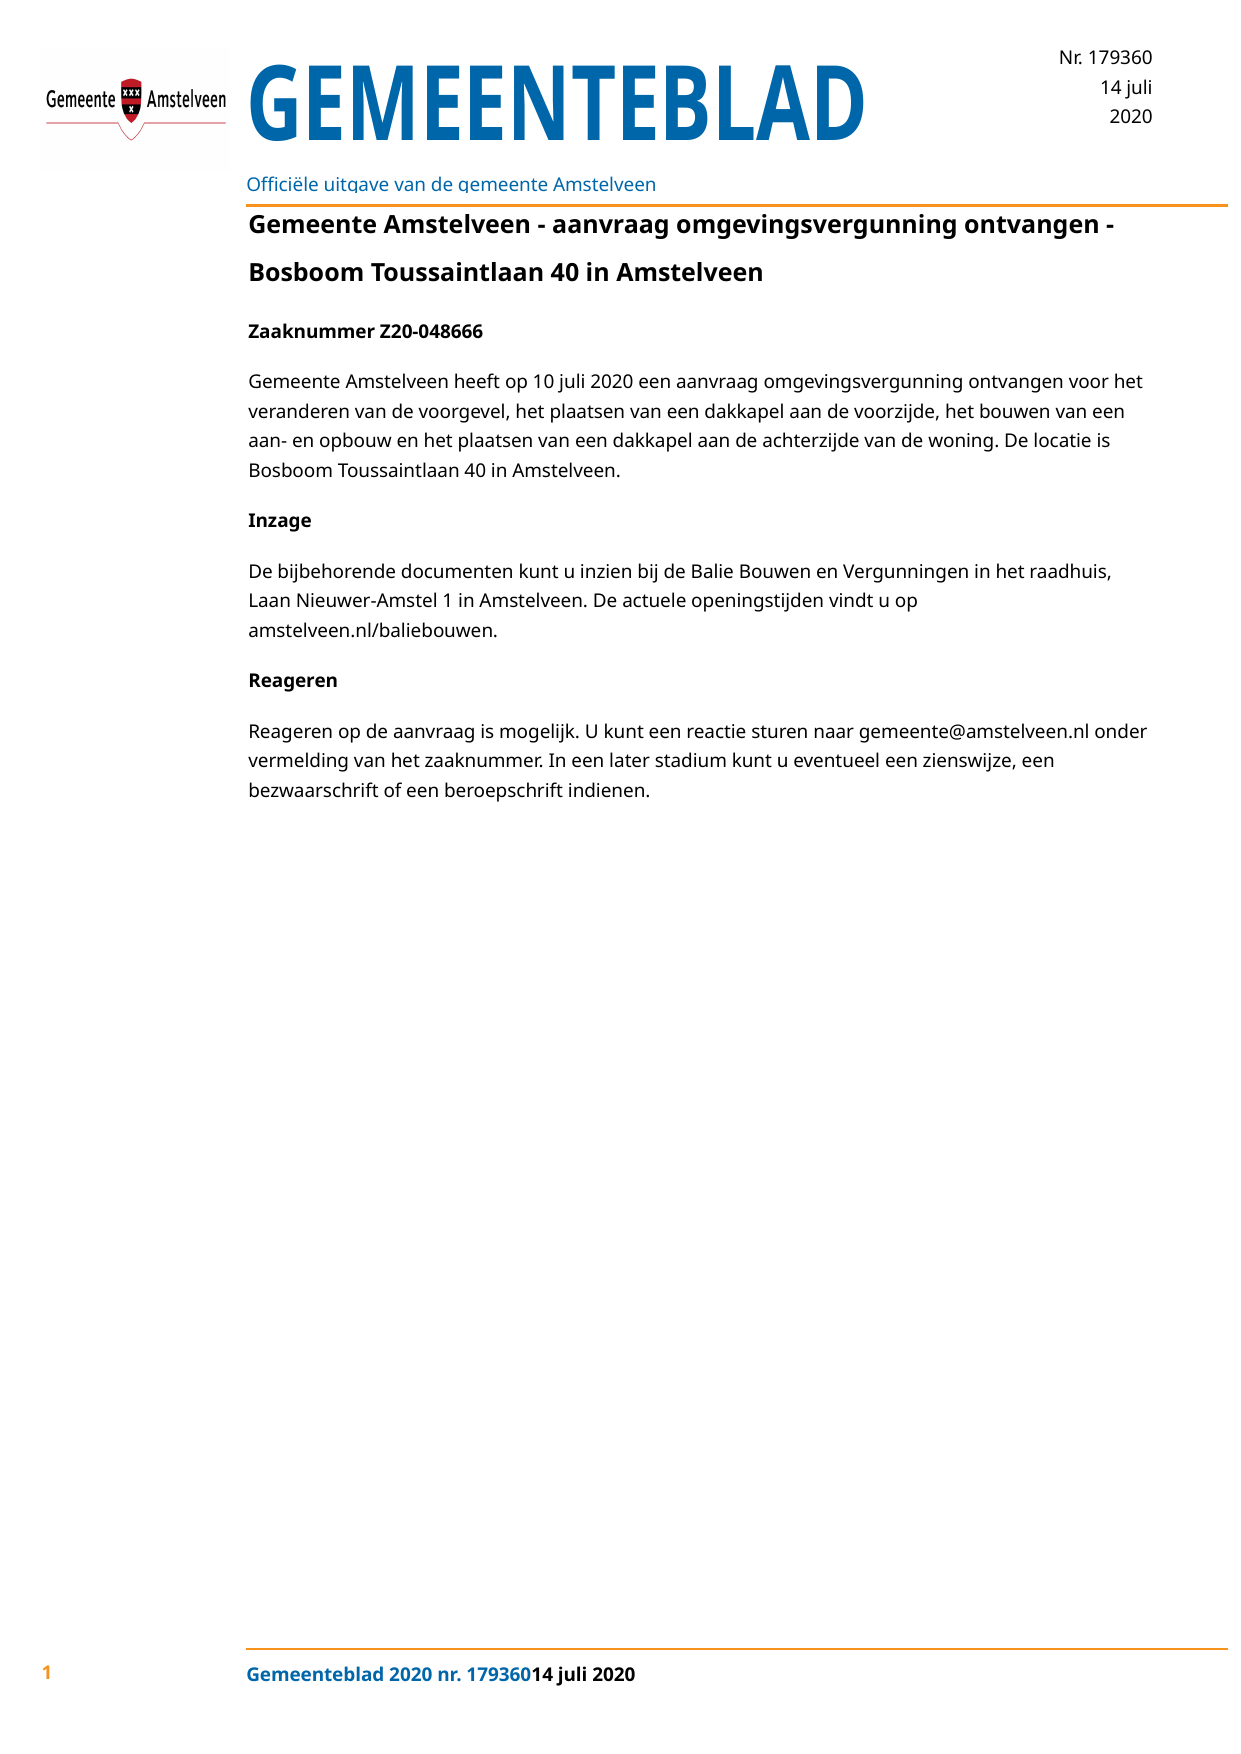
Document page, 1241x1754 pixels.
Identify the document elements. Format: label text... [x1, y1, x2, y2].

text Reageren op de aanvraag is mogelijk. U kunt een reactie sturen naar gemeente@amstelveen.nl onder vermelding van het zaaknummer. In een later stadium kunt u eventueel een zienswijze, een bezwaarschrift of een beroepschrift indienen. [248, 718, 1152, 803]
text Inzage [248, 507, 1152, 533]
text Gemeente Amstelveen heeft op 10 juli 2020 een aanvraag omgevingsvergunning ontvangen voor het veranderen van de voorgevel, het plaatsen van een dakkapel aan de voorzijde, het bouwen van een aan- en opbouw en het plaatsen van een dakkapel aan de achterzijde van de woning. De locatie is Bosboom Toussaintlaan 40 in Amstelveen. [248, 368, 1152, 483]
text Gemeente Amstelveen - aanvraag omgevingsvergunning ontvangen - Bosboom Toussaintlaan 40 in Amstelveen [248, 207, 1152, 288]
text Reageren [248, 667, 1152, 693]
picture [41, 47, 231, 172]
text Zaaknummer Z20-048666 [248, 318, 1152, 344]
text De bijbehorende documenten kunt u inzien bij de Balie Bouwen en Vergunningen in het raadhuis, Laan Nieuwer-Amstel 1 in Amstelveen. De actuele openingstijden vindt u op amstelveen.nl/baliebouwen. [248, 558, 1152, 643]
